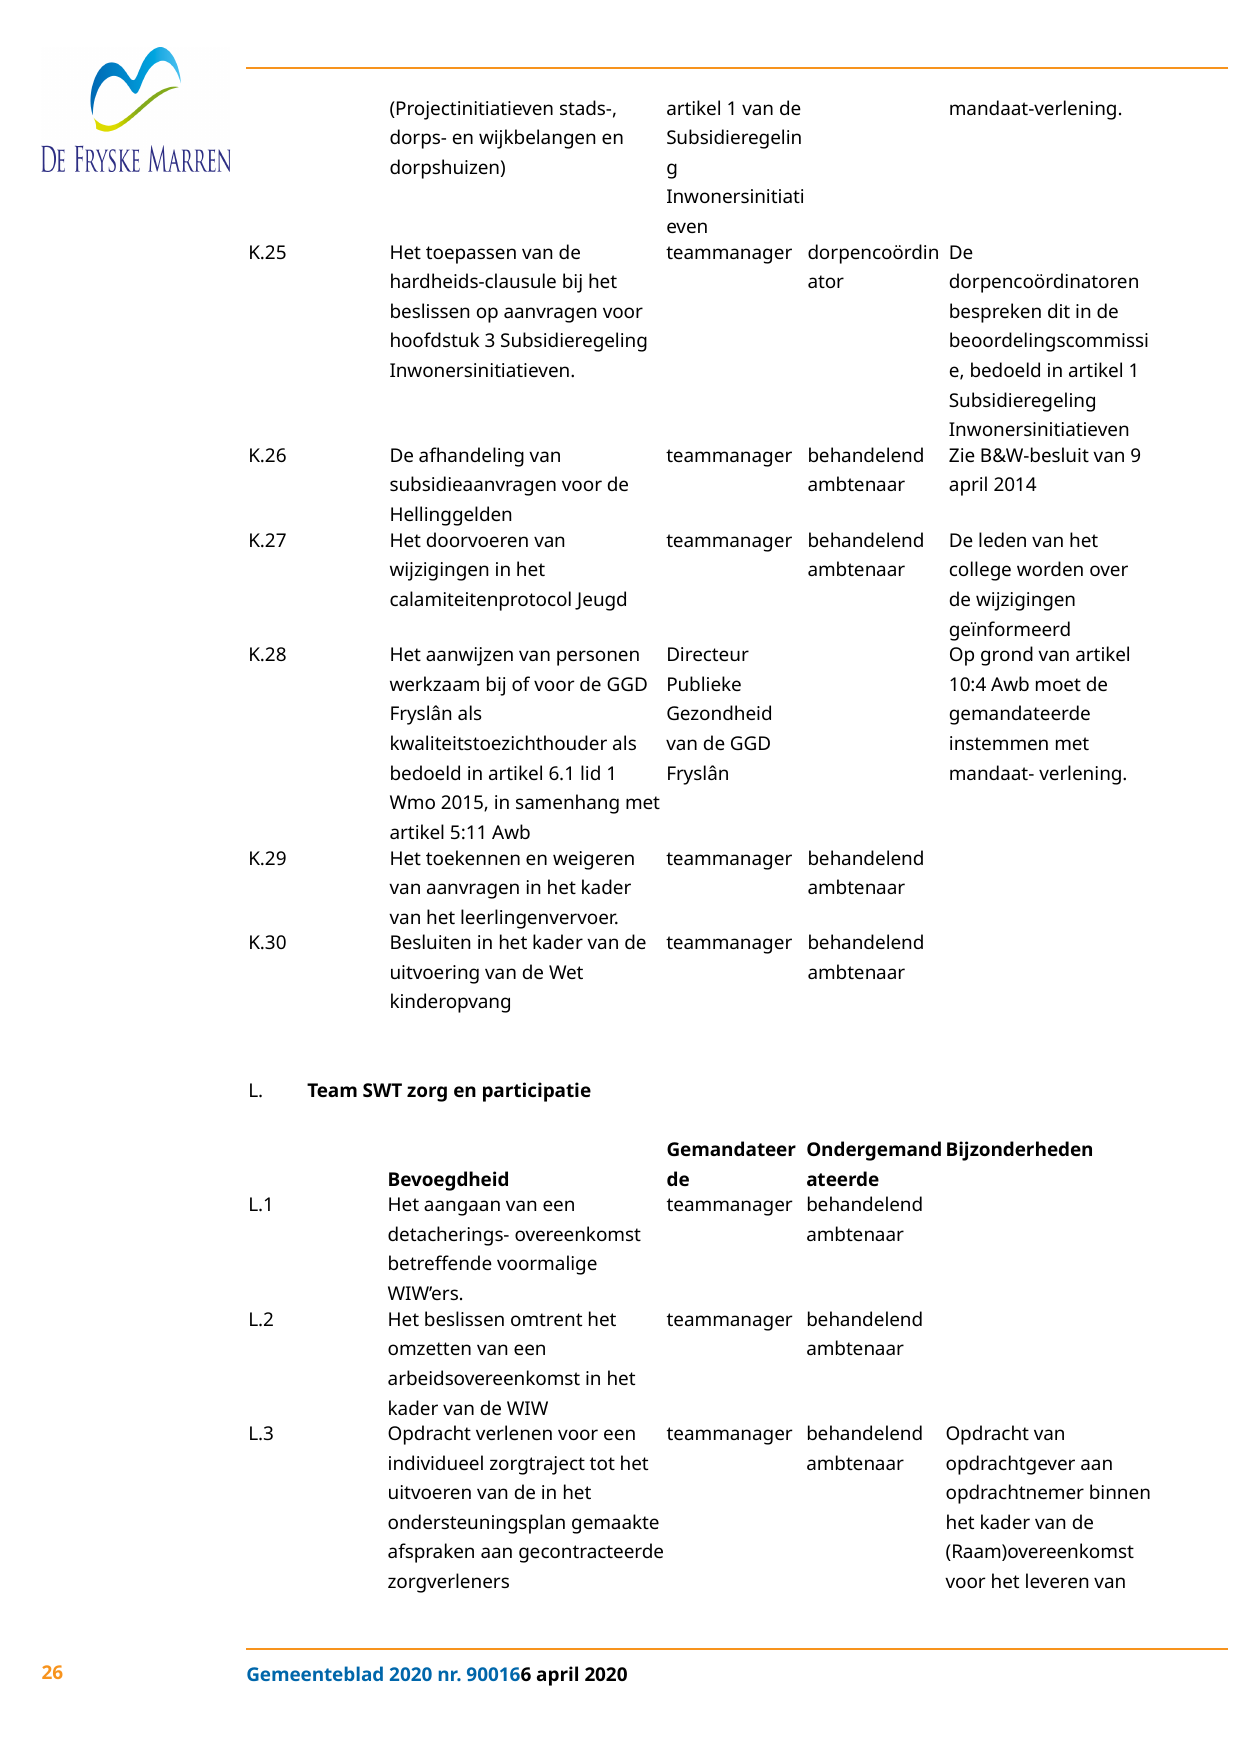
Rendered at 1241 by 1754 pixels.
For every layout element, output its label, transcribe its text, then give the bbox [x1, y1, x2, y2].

table_cell [949, 930, 1152, 1044]
table_cell teammanager [666, 1306, 806, 1420]
table_cell dorpencoördinator [807, 239, 949, 442]
table_cell Het toekennen en weigeren van aanvragen in het kader van het leerlingenvervoer. [389, 845, 666, 929]
table_cell Het doorvoeren van wijzigingen in het calamiteitenprotocol Jeugd [389, 527, 666, 641]
table_cell Het beslissen omtrent het omzetten van een arbeidsovereenkomst in het kader van de WIW [388, 1306, 666, 1420]
table_cell [248, 95, 389, 239]
table_cell Opdracht verlenen voor een individueel zorgtraject tot het uitvoeren van de in het ondersteuningsplan gemaakte afspraken aan gecontracteerde zorgverleners [388, 1420, 666, 1594]
table_header Gemandateerde [666, 1136, 806, 1191]
table_cell K.25 [248, 239, 389, 442]
table_cell teammanager [666, 1420, 806, 1594]
picture [41, 47, 231, 172]
table_cell Directeur Publieke Gezondheid van de GGD Fryslân [666, 641, 807, 845]
table_cell De leden van het college worden over de wijzigingen geïnformeerd [949, 527, 1152, 641]
table_header Bijzonderheden [945, 1136, 1152, 1191]
table_cell Het toepassen van de hardheids-clausule bij het beslissen op aanvragen voor hoofdstuk 3 Subsidieregeling Inwonersinitiatieven. [389, 239, 666, 442]
table_cell L.1 [248, 1191, 387, 1306]
table_cell K.26 [248, 442, 389, 527]
table_cell teammanager [666, 527, 807, 641]
table_cell L.3 [248, 1420, 387, 1594]
table_cell Op grond van artikel 10:4 Awb moet de gemandateerde instemmen met mandaat- verlening. [949, 641, 1152, 845]
table_cell K.28 [248, 641, 389, 845]
table_cell [945, 1191, 1152, 1306]
table_cell teammanager [666, 845, 807, 929]
table_header Bevoegdheid [388, 1136, 666, 1191]
table_cell Besluiten in het kader van de uitvoering van de Wet kinderopvang [389, 930, 666, 1044]
table_cell teammanager [666, 239, 807, 442]
table_cell behandelend ambtenaar [807, 527, 949, 641]
table_header [248, 1136, 387, 1191]
table_cell teammanager [666, 442, 807, 527]
table_cell Het aanwijzen van personen werkzaam bij of voor de GGD Fryslân als kwaliteitstoezichthouder als bedoeld in artikel 6.1 lid 1 Wmo 2015, in samenhang met artikel 5:11 Awb [389, 641, 666, 845]
table_cell mandaat-verlening. [949, 95, 1152, 239]
table_cell [949, 845, 1152, 929]
table_cell [945, 1306, 1152, 1420]
table_cell behandelend ambtenaar [806, 1306, 945, 1420]
table_cell behandelend ambtenaar [807, 442, 949, 527]
table_cell Opdracht van opdrachtgever aan opdrachtnemer binnen het kader van de (Raam)overeenkomst voor het leveren van [945, 1420, 1152, 1594]
table_cell (Projectinitiatieven stads-, dorps- en wijkbelangen en dorpshuizen) [389, 95, 666, 239]
table_cell K.29 [248, 845, 389, 929]
table_cell teammanager [666, 930, 807, 1044]
table_cell behandelend ambtenaar [807, 845, 949, 929]
table_cell behandelend ambtenaar [807, 930, 949, 1044]
table_header Ondergemandateerde [806, 1136, 945, 1191]
table_cell behandelend ambtenaar [806, 1191, 945, 1306]
table_cell K.30 [248, 930, 389, 1044]
table_cell Zie B&W-besluit van 9 april 2014 [949, 442, 1152, 527]
list Team SWT zorg en participatie [248, 1077, 1152, 1103]
table_cell De dorpencoördinatoren bespreken dit in de beoordelingscommissie, bedoeld in artikel 1 Subsidieregeling Inwonersinitiatieven [949, 239, 1152, 442]
table_cell [807, 95, 949, 239]
table_cell K.27 [248, 527, 389, 641]
table_cell teammanager [666, 1191, 806, 1306]
table_cell Het aangaan van een detacherings- overeenkomst betreffende voormalige WIW’ers. [388, 1191, 666, 1306]
table_cell artikel 1 van de Subsidieregeling Inwonersinitiatieven [666, 95, 807, 239]
table_cell behandelend ambtenaar [806, 1420, 945, 1594]
table_cell [807, 641, 949, 845]
table_cell De afhandeling van subsidieaanvragen voor de Hellinggelden [389, 442, 666, 527]
table_cell L.2 [248, 1306, 387, 1420]
